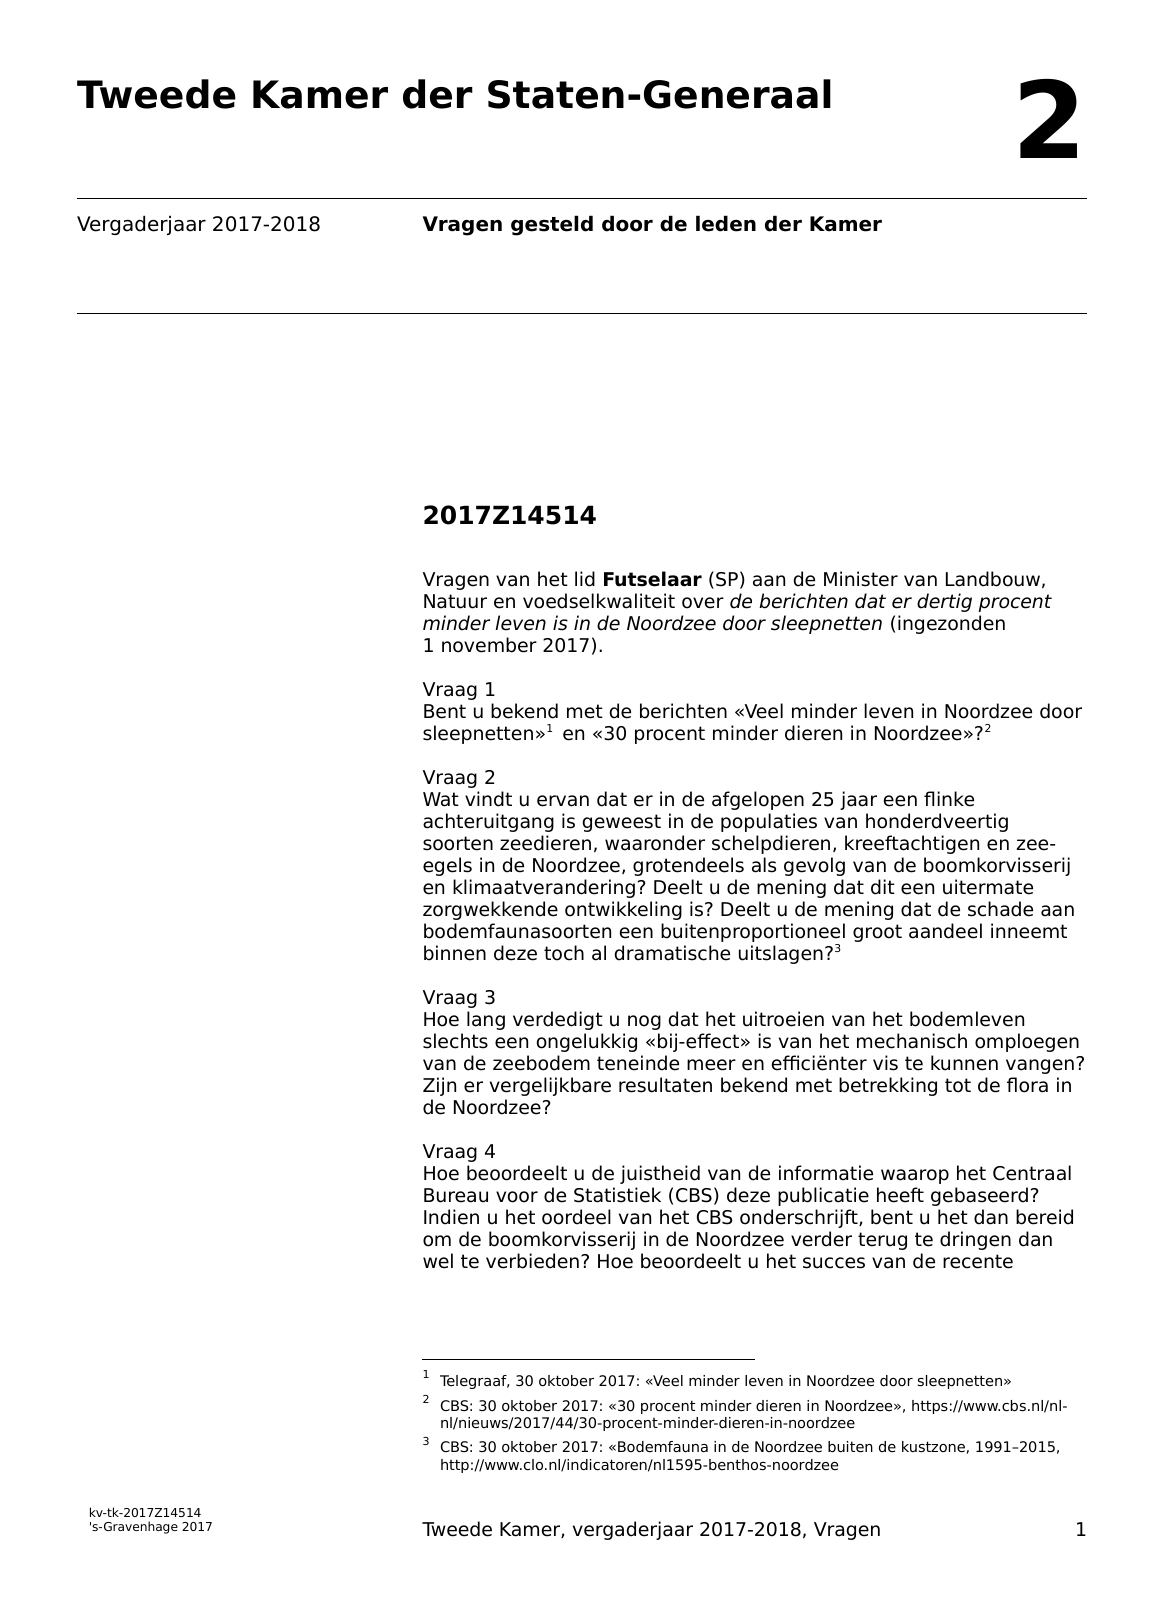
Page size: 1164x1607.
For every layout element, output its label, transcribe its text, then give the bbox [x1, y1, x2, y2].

text Hoe beoordeelt u de juistheid van de informatie waarop het Centraal Bureau voor de Statistiek (CBS) deze publicatie heeft gebaseerd? Indien u het oordeel van het CBS onderschrijft, bent u het dan bereid om de boomkorvisserij in de Noordzee verder terug te dringen dan wel te verbieden? Hoe beoordeelt u het succes van de recente [422, 1163, 1087, 1273]
text Vraag 4 [422, 1141, 1087, 1163]
table_header 2 [886, 59, 1087, 198]
table_cell Vragen gesteld door de leden der Kamer [422, 199, 1087, 313]
text CBS: 30 oktober 2017: «30 procent minder dieren in Noordzee», https://www.cbs.nl/nl-nl/nieuws/2017/44/30-procent-minder-dieren-in-noordzee [422, 1393, 1087, 1432]
text 's-Gravenhage 2017 [88, 1520, 323, 1534]
text Bent u bekend met de berichten «Veel minder leven in Noordzee door sleepnetten» en «30 procent minder dieren in Noordzee»? [422, 701, 1087, 745]
text Vraag 3 [422, 987, 1087, 1009]
text Vraag 2 [422, 767, 1087, 789]
text 2017Z14514 [422, 501, 1087, 531]
text kv-tk-2017Z14514 [88, 1506, 323, 1520]
text Telegraaf, 30 oktober 2017: «Veel minder leven in Noordzee door sleepnetten» [422, 1368, 1087, 1391]
table_header Tweede Kamer der Staten-Generaal [77, 59, 886, 198]
text Vraag 1 [422, 679, 1087, 701]
table_cell Vergaderjaar 2017-2018 [77, 199, 422, 313]
text CBS: 30 oktober 2017: «Bodemfauna in de Noordzee buiten de kustzone, 1991–2015, http://www.clo.nl/indicatoren/nl1595-benthos-noordzee [422, 1435, 1087, 1474]
text Hoe lang verdedigt u nog dat het uitroeien van het bodemleven slechts een ongelukkig «bij-effect» is van het mechanisch omploegen van de zeebodem teneinde meer en efficiënter vis te kunnen vangen? Zijn er vergelijkbare resultaten bekend met betrekking tot de flora in de Noordzee? [422, 1009, 1087, 1119]
text Vragen van het lid Futselaar (SP) aan de Minister van Landbouw, Natuur en voedselkwaliteit over de berichten dat er dertig procent minder leven is in de Noordzee door sleepnetten (ingezonden 1 november 2017). [422, 569, 1087, 657]
text Wat vindt u ervan dat er in de afgelopen 25 jaar een flinke achteruitgang is geweest in de populaties van honderdveertig soorten zeedieren, waaronder schelpdieren, kreeftachtigen en zee-egels in de Noordzee, grotendeels als gevolg van de boomkorvisserij en klimaatverandering? Deelt u de mening dat dit een uitermate zorgwekkende ontwikkeling is? Deelt u de mening dat de schade aan bodemfaunasoorten een buitenproportioneel groot aandeel inneemt binnen deze toch al dramatische uitslagen? [422, 789, 1087, 965]
